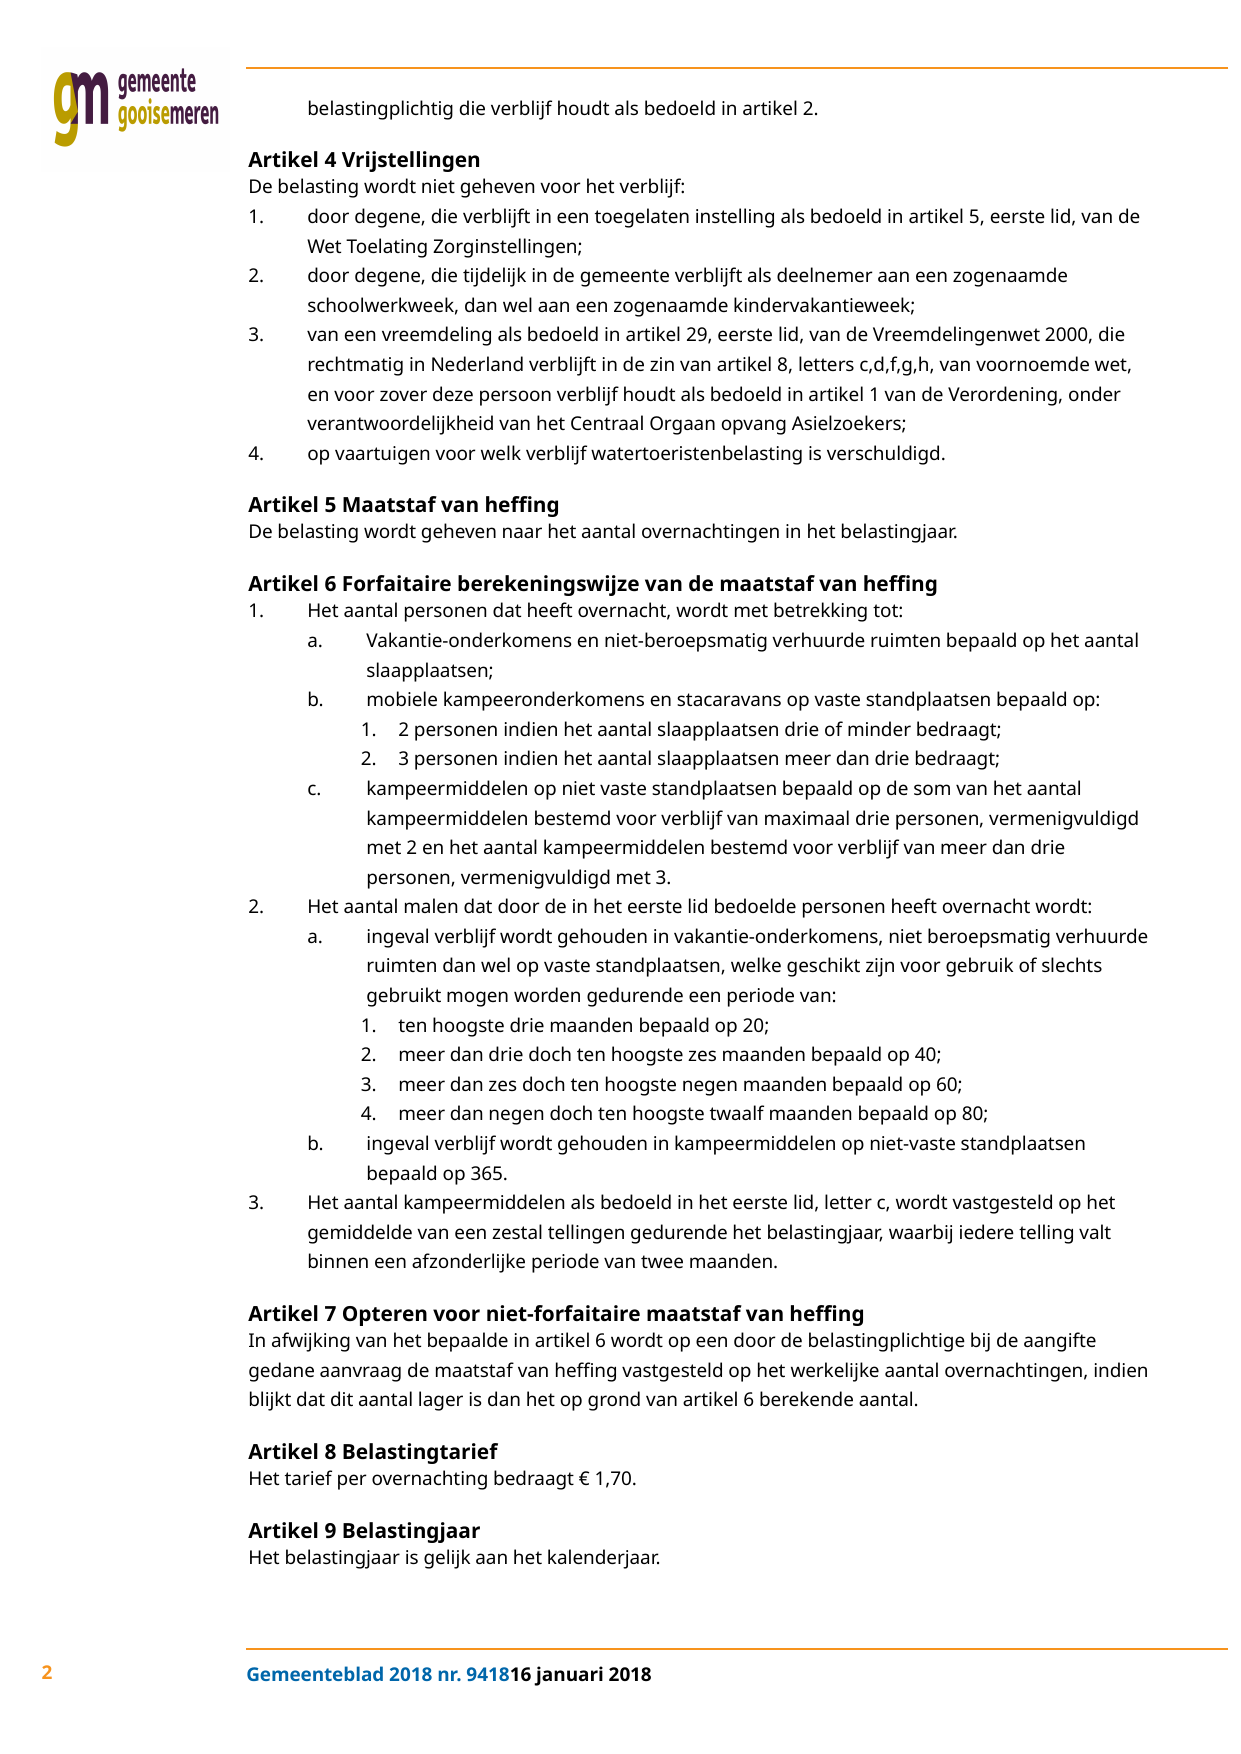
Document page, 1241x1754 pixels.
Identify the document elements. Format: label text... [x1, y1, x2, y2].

list 2 personen indien het aantal slaapplaatsen drie of minder bedraagt; [361, 716, 1152, 742]
text Artikel 7 Opteren voor niet-forfaitaire maatstaf van heffing [248, 1299, 1152, 1327]
text Artikel 5 Maatstaf van heffing [248, 490, 1152, 519]
text De belasting wordt geheven naar het aantal overnachtingen in het belastingjaar. [248, 519, 1152, 544]
picture [41, 47, 231, 172]
list ten hoogste drie maanden bepaald op 20; [361, 1012, 1152, 1037]
list Vakantie-onderkomens en niet-beroepsmatig verhuurde ruimten bepaald op het aantal slaapplaatsen; [307, 627, 1152, 682]
list door degene, die tijdelijk in de gemeente verblijft als deelnemer aan een zogenaamde schoolwerkweek, dan wel aan een zogenaamde kindervakantieweek; [248, 262, 1152, 318]
list Het aantal malen dat door de in het eerste lid bedoelde personen heeft overnacht wordt: [248, 893, 1152, 919]
text Artikel 4 Vrijstellingen [248, 145, 1152, 174]
text Het tarief per overnachting bedraagt € 1,70. [248, 1465, 1152, 1491]
list belastingplichtig die verblijf houdt als bedoeld in artikel 2. [248, 95, 1152, 121]
text Het belastingjaar is gelijk aan het kalenderjaar. [248, 1544, 1152, 1570]
text Artikel 6 Forfaitaire berekeningswijze van de maatstaf van heffing [248, 569, 1152, 598]
list door degene, die verblijft in een toegelaten instelling als bedoeld in artikel 5, eerste lid, van de Wet Toelating Zorginstellingen; [248, 203, 1152, 258]
list mobiele kampeeronderkomens en stacaravans op vaste standplaatsen bepaald op: [307, 686, 1152, 712]
text Artikel 8 Belastingtarief [248, 1437, 1152, 1465]
text Artikel 9 Belastingjaar [248, 1516, 1152, 1544]
list ingeval verblijf wordt gehouden in kampeermiddelen op niet-vaste standplaatsen bepaald op 365. [307, 1130, 1152, 1185]
list van een vreemdeling als bedoeld in artikel 29, eerste lid, van de Vreemdelingenwet 2000, die rechtmatig in Nederland verblijft in de zin van artikel 8, letters c,d,f,g,h, van voornoemde wet, en voor zover deze persoon verblijf houdt als bedoeld in artikel 1 van de Verordening, onder verantwoordelijkheid van het Centraal Orgaan opvang Asielzoekers; [248, 322, 1152, 436]
text De belasting wordt niet geheven voor het verblijf: [248, 174, 1152, 199]
list meer dan drie doch ten hoogste zes maanden bepaald op 40; [361, 1041, 1152, 1067]
text In afwijking van het bepaalde in artikel 6 wordt op een door de belastingplichtige bij de aangifte gedane aanvraag de maatstaf van heffing vastgesteld op het werkelijke aantal overnachtingen, indien blijkt dat dit aantal lager is dan het op grond van artikel 6 berekende aantal. [248, 1327, 1152, 1412]
list meer dan negen doch ten hoogste twaalf maanden bepaald op 80; [361, 1101, 1152, 1126]
list Het aantal kampeermiddelen als bedoeld in het eerste lid, letter c, wordt vastgesteld op het gemiddelde van een zestal tellingen gedurende het belastingjaar, waarbij iedere telling valt binnen een afzonderlijke periode van twee maanden. [248, 1189, 1152, 1274]
list kampeermiddelen op niet vaste standplaatsen bepaald op de som van het aantal kampeermiddelen bestemd voor verblijf van maximaal drie personen, vermenigvuldigd met 2 en het aantal kampeermiddelen bestemd voor verblijf van meer dan drie personen, vermenigvuldigd met 3. [307, 775, 1152, 889]
list ingeval verblijf wordt gehouden in vakantie-onderkomens, niet beroepsmatig verhuurde ruimten dan wel op vaste standplaatsen, welke geschikt zijn voor gebruik of slechts gebruikt mogen worden gedurende een periode van: [307, 923, 1152, 1008]
list op vaartuigen voor welk verblijf watertoeristenbelasting is verschuldigd. [248, 440, 1152, 466]
list meer dan zes doch ten hoogste negen maanden bepaald op 60; [361, 1071, 1152, 1097]
list 3 personen indien het aantal slaapplaatsen meer dan drie bedraagt; [361, 746, 1152, 771]
list Het aantal personen dat heeft overnacht, wordt met betrekking tot: [248, 598, 1152, 623]
